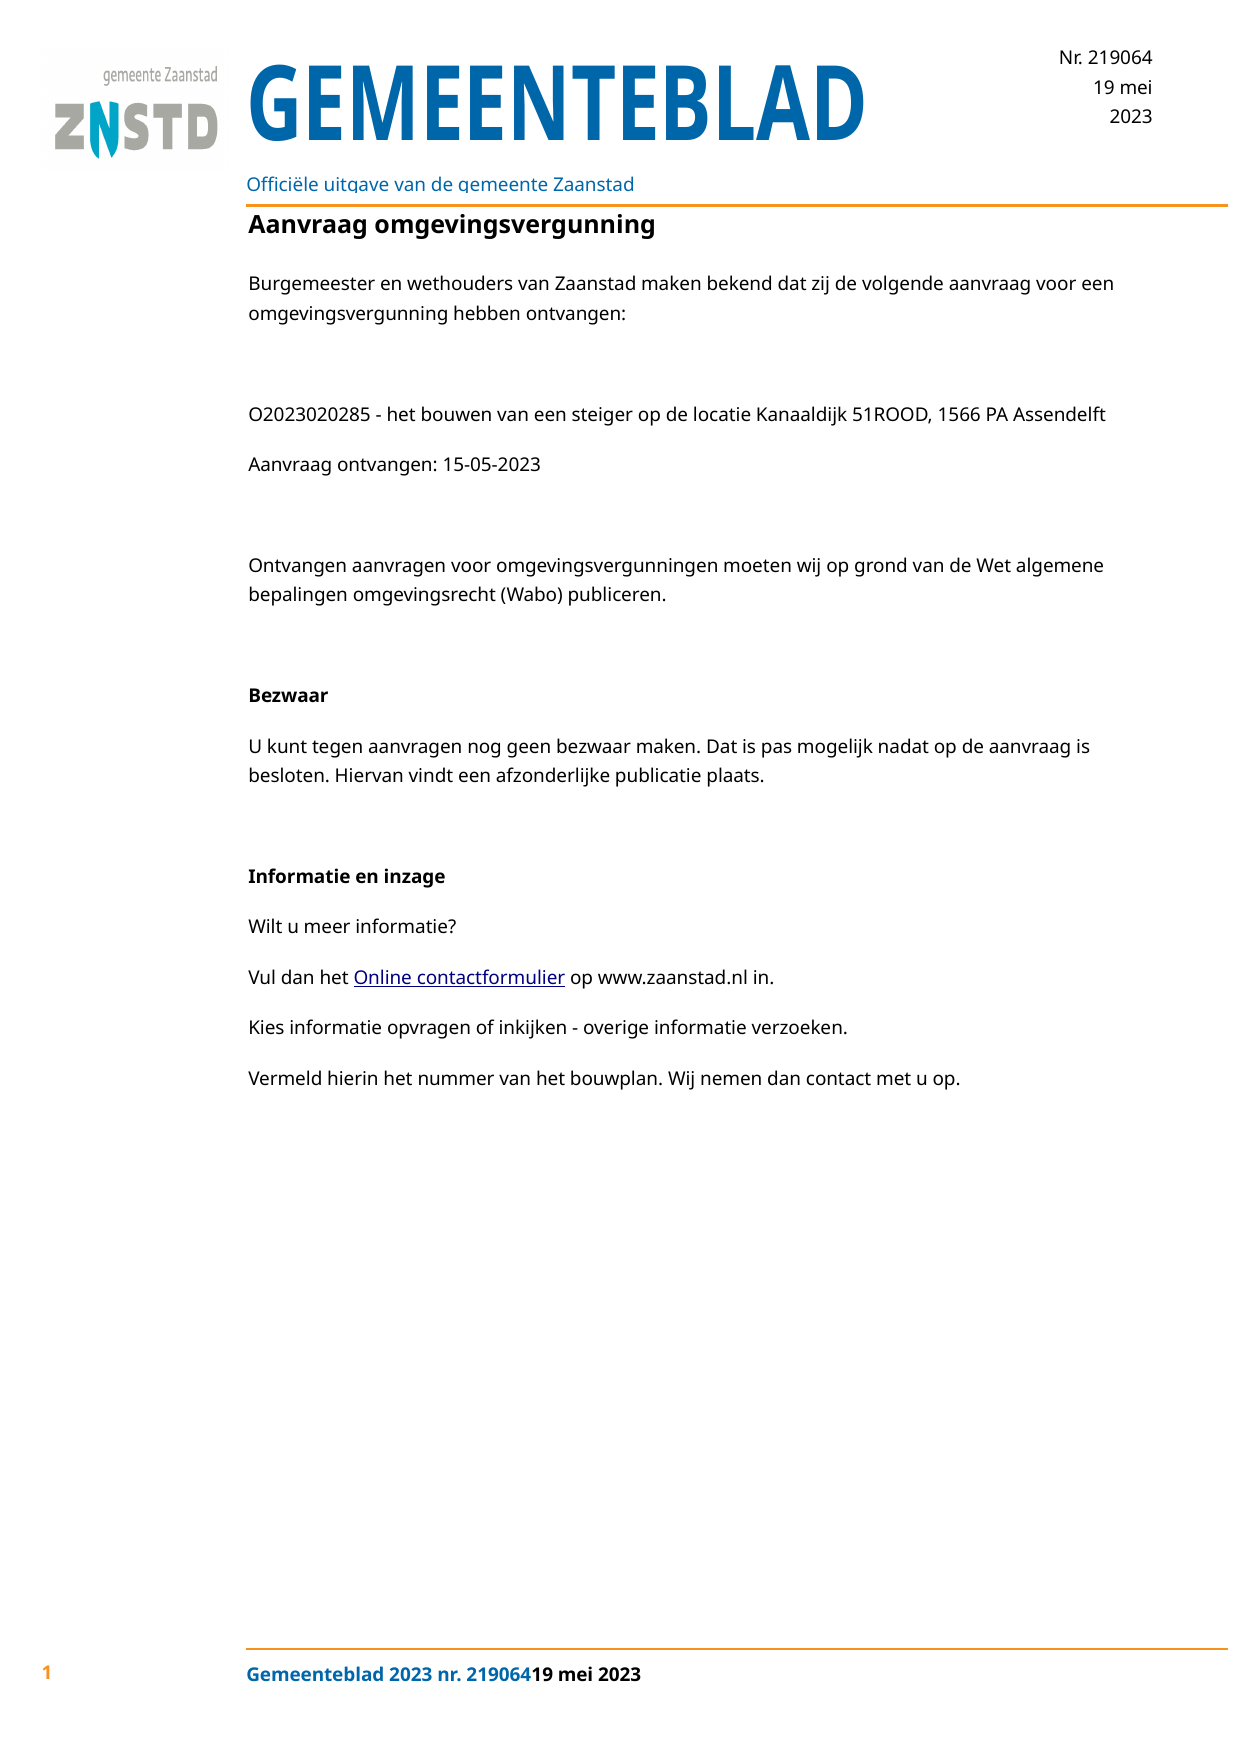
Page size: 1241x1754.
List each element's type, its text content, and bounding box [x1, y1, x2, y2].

text Ontvangen aanvragen voor omgevingsvergunningen moeten wij op grond van de Wet algemene bepalingen omgevingsrecht (Wabo) publiceren. [248, 552, 1152, 607]
text Kies informatie opvragen of inkijken - overige informatie verzoeken. [248, 1014, 1152, 1040]
text Wilt u meer informatie? [248, 914, 1152, 939]
text O2023020285 - het bouwen van een steiger op de locatie Kanaaldijk 51ROOD, 1566 PA Assendelft [248, 401, 1152, 426]
text Aanvraag omgevingsvergunning [248, 207, 1152, 241]
picture [41, 47, 231, 172]
text Vul dan het Online contactformulier op www.zaanstad.nl in. [248, 964, 1152, 990]
text Vermeld hierin het nummer van het bouwplan. Wij nemen dan contact met u op. [248, 1065, 1152, 1091]
text Aanvraag ontvangen: 15-05-2023 [248, 451, 1152, 477]
text Informatie en inzage [248, 863, 1152, 889]
text Bezwaar [248, 682, 1152, 708]
text U kunt tegen aanvragen nog geen bezwaar maken. Dat is pas mogelijk nadat op de aanvraag is besloten. Hiervan vindt een afzonderlijke publicatie plaats. [248, 733, 1152, 788]
text Burgemeester en wethouders van Zaanstad maken bekend dat zij de volgende aanvraag voor een omgevingsvergunning hebben ontvangen: [248, 270, 1152, 326]
